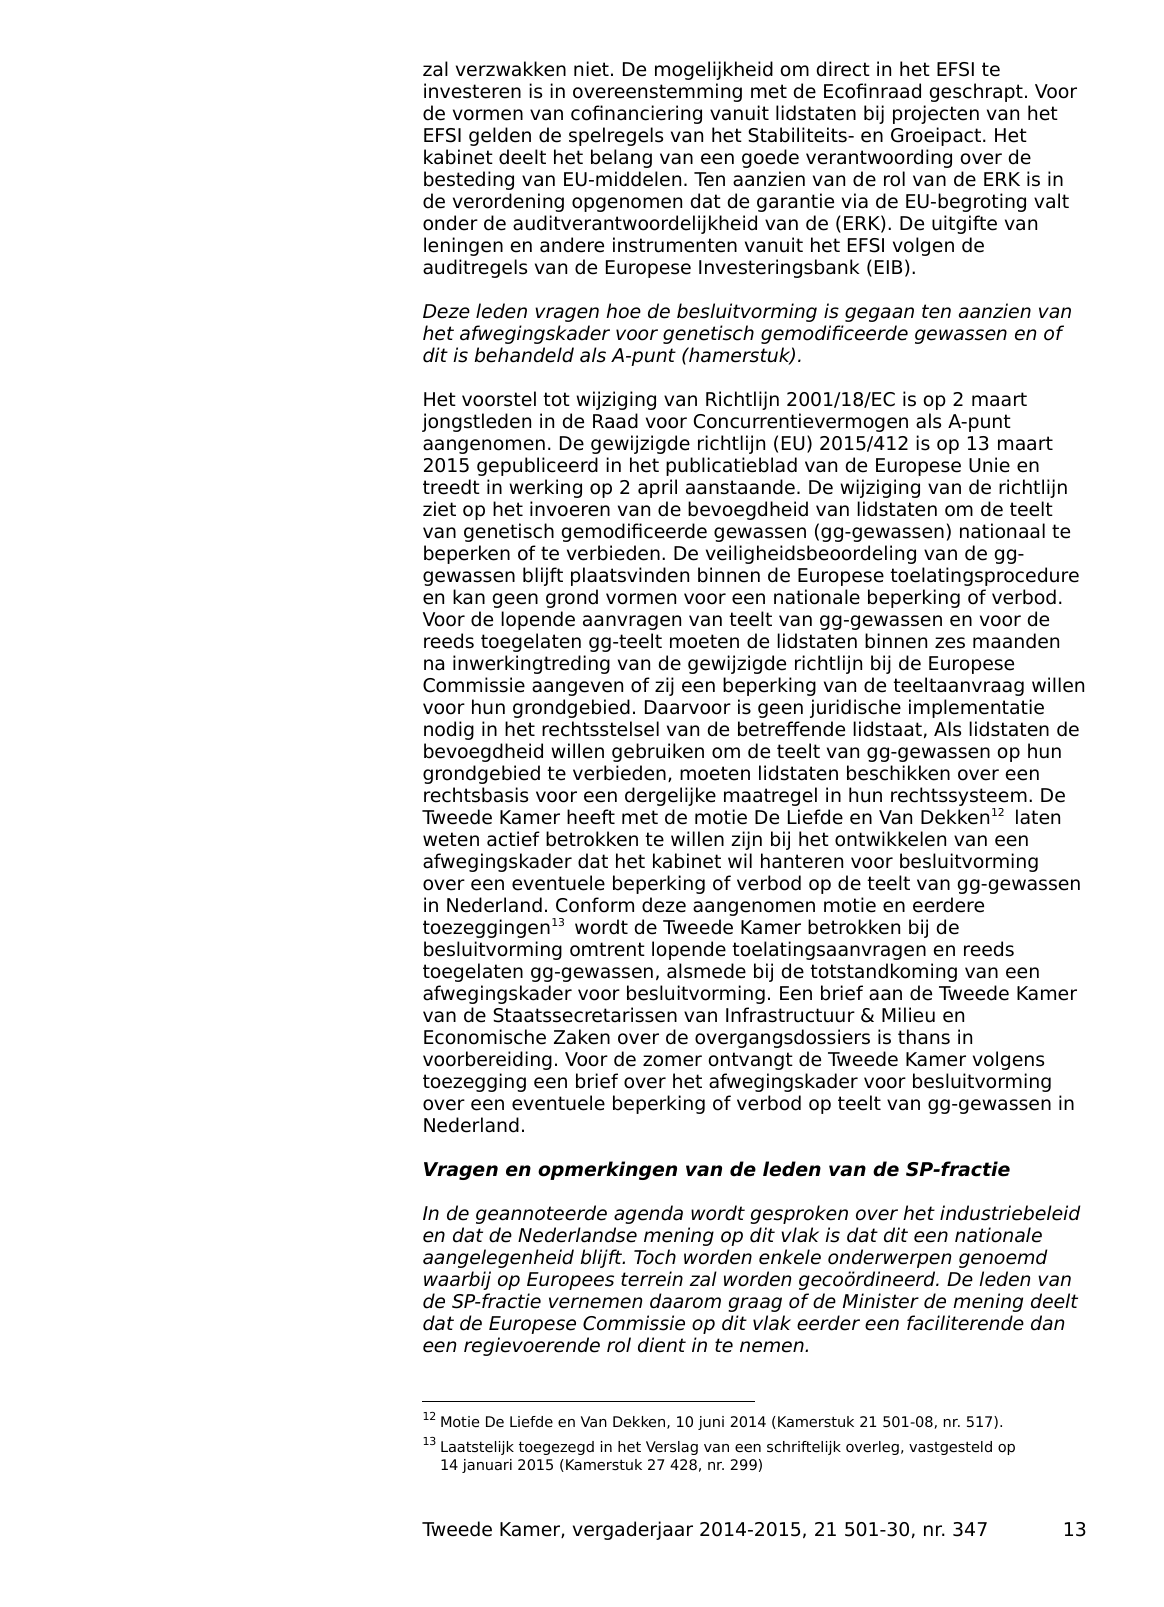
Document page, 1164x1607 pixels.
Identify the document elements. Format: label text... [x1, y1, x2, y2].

subtitle Vragen en opmerkingen van de leden van de SP-fractie [422, 1159, 1087, 1181]
text In de geannoteerde agenda wordt gesproken over het industriebeleid en dat de Nederlandse mening op dit vlak is dat dit een nationale aangelegenheid blijft. Toch worden enkele onderwerpen genoemd waarbij op Europees terrein zal worden gecoördineerd. De leden van de SP-fractie vernemen daarom graag of de Minister de mening deelt dat de Europese Commissie op dit vlak eerder een faciliterende dan een regievoerende rol dient in te nemen. [422, 1203, 1087, 1357]
text Laatstelijk toegezegd in het Verslag van een schriftelijk overleg, vastgesteld op 14 januari 2015 (Kamerstuk 27 428, nr. 299) [422, 1435, 1087, 1474]
text Motie De Liefde en Van Dekken, 10 juni 2014 (Kamerstuk 21 501-08, nr. 517). [422, 1410, 1087, 1432]
text Deze leden vragen hoe de besluitvorming is gegaan ten aanzien van het afwegingskader voor genetisch gemodificeerde gewassen en of dit is behandeld als A-punt (hamerstuk). [422, 301, 1087, 367]
text zal verzwakken niet. De mogelijkheid om direct in het EFSI te investeren is in overeenstemming met de Ecofinraad geschrapt. Voor de vormen van cofinanciering vanuit lidstaten bij projecten van het EFSI gelden de spelregels van het Stabiliteits- en Groeipact. Het kabinet deelt het belang van een goede verantwoording over de besteding van EU-middelen. Ten aanzien van de rol van de ERK is in de verordening opgenomen dat de garantie via de EU-begroting valt onder de auditverantwoordelijkheid van de (ERK). De uitgifte van leningen en andere instrumenten vanuit het EFSI volgen de auditregels van de Europese Investeringsbank (EIB). [422, 59, 1087, 279]
text Het voorstel tot wijziging van Richtlijn 2001/18/EC is op 2 maart jongstleden in de Raad voor Concurrentievermogen als A-punt aangenomen. De gewijzigde richtlijn (EU) 2015/412 is op 13 maart 2015 gepubliceerd in het publicatieblad van de Europese Unie en treedt in werking op 2 april aanstaande. De wijziging van de richtlijn ziet op het invoeren van de bevoegdheid van lidstaten om de teelt van genetisch gemodificeerde gewassen (gg-gewassen) nationaal te beperken of te verbieden. De veiligheidsbeoordeling van de gg-gewassen blijft plaatsvinden binnen de Europese toelatingsprocedure en kan geen grond vormen voor een nationale beperking of verbod. Voor de lopende aanvragen van teelt van gg-gewassen en voor de reeds toegelaten gg-teelt moeten de lidstaten binnen zes maanden na inwerkingtreding van de gewijzigde richtlijn bij de Europese Commissie aangeven of zij een beperking van de teeltaanvraag willen voor hun grondgebied. Daarvoor is geen juridische implementatie nodig in het rechtsstelsel van de betreffende lidstaat, Als lidstaten de bevoegdheid willen gebruiken om de teelt van gg-gewassen op hun grondgebied te verbieden, moeten lidstaten beschikken over een rechtsbasis voor een dergelijke maatregel in hun rechtssysteem. De Tweede Kamer heeft met de motie De Liefde en Van Dekken laten weten actief betrokken te willen zijn bij het ontwikkelen van een afwegingskader dat het kabinet wil hanteren voor besluitvorming over een eventuele beperking of verbod op de teelt van gg-gewassen in Nederland. Conform deze aangenomen motie en eerdere toezeggingen wordt de Tweede Kamer betrokken bij de besluitvorming omtrent lopende toelatingsaanvragen en reeds toegelaten gg-gewassen, alsmede bij de totstandkoming van een afwegingskader voor besluitvorming. Een brief aan de Tweede Kamer van de Staatssecretarissen van Infrastructuur & Milieu en Economische Zaken over de overgangsdossiers is thans in voorbereiding. Voor de zomer ontvangt de Tweede Kamer volgens toezegging een brief over het afwegingskader voor besluitvorming over een eventuele beperking of verbod op teelt van gg-gewassen in Nederland. [422, 389, 1087, 1136]
